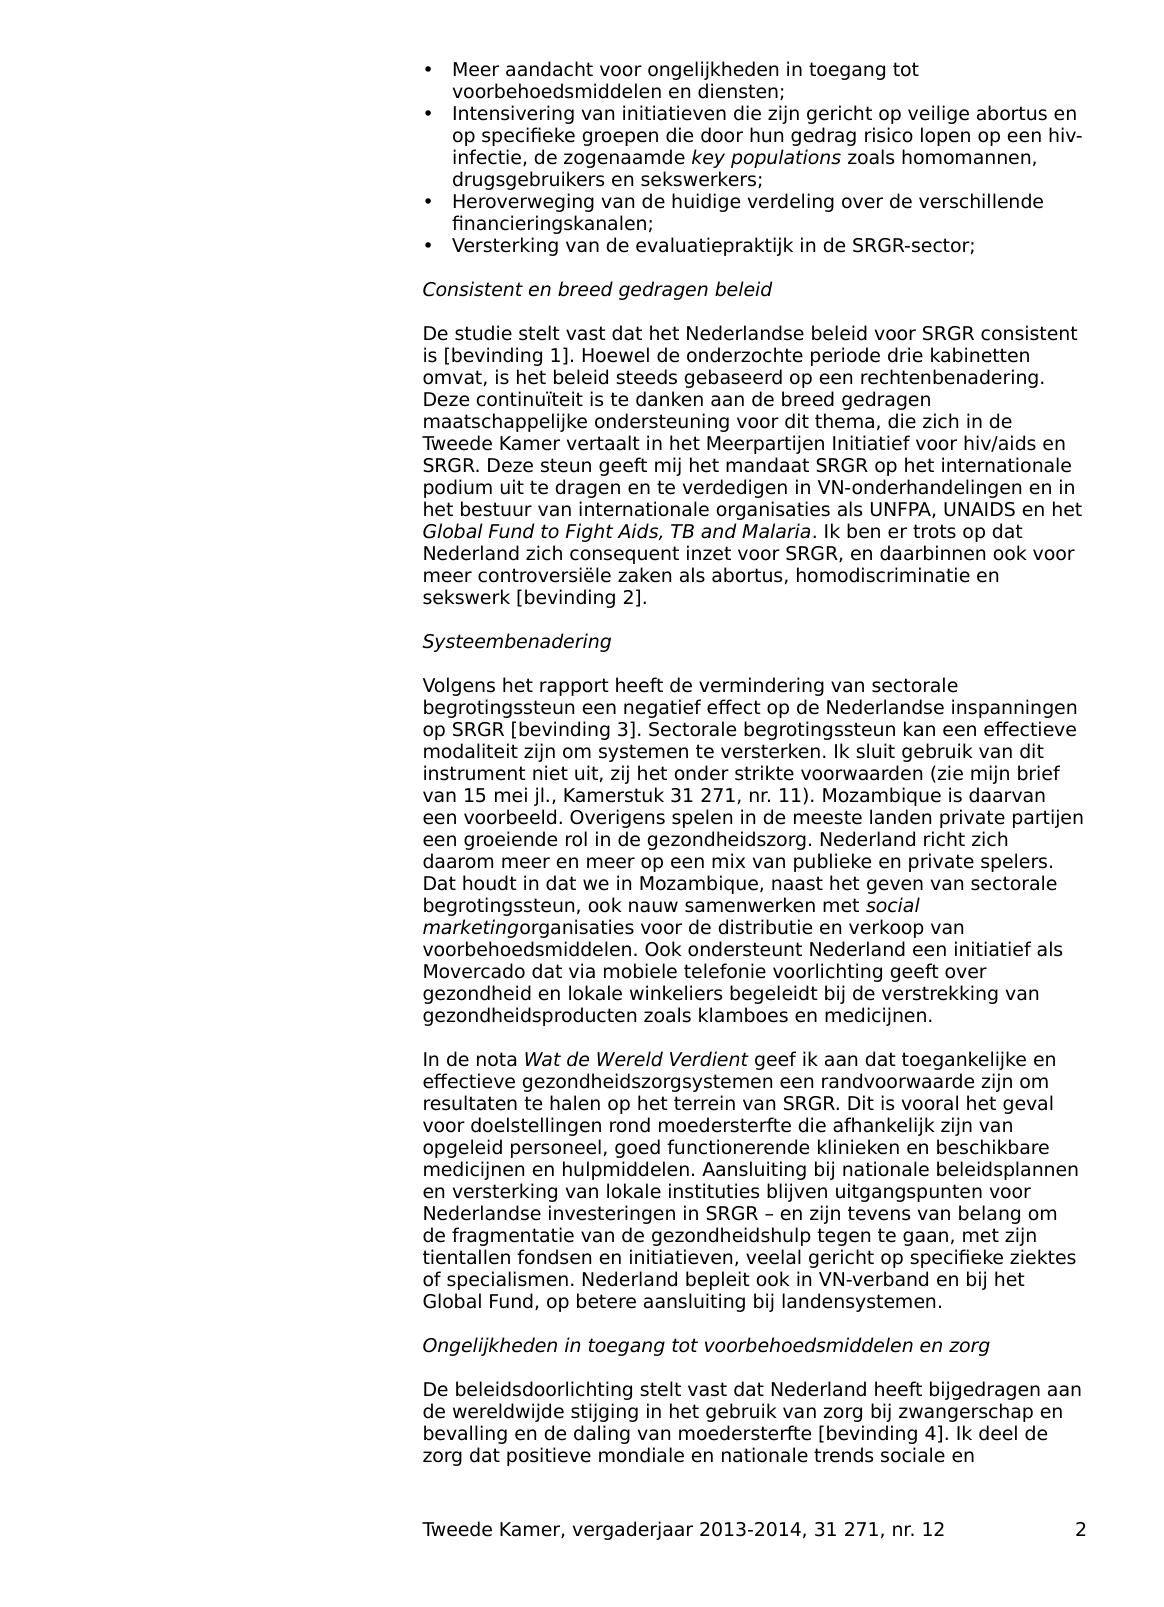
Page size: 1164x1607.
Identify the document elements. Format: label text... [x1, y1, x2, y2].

subtitle Ongelijkheden in toegang tot voorbehoedsmiddelen en zorg [422, 1335, 1087, 1357]
text De studie stelt vast dat het Nederlandse beleid voor SRGR consistent is [bevinding 1]. Hoewel de onderzochte periode drie kabinetten omvat, is het beleid steeds gebaseerd op een rechtenbenadering. Deze continuïteit is te danken aan de breed gedragen maatschappelijke ondersteuning voor dit thema, die zich in de Tweede Kamer vertaalt in het Meerpartijen Initiatief voor hiv/aids en SRGR. Deze steun geeft mij het mandaat SRGR op het internationale podium uit te dragen en te verdedigen in VN-onderhandelingen en in het bestuur van internationale organisaties als UNFPA, UNAIDS en het Global Fund to Fight Aids, TB and Malaria. Ik ben er trots op dat Nederland zich consequent inzet voor SRGR, en daarbinnen ook voor meer controversiële zaken als abortus, homodiscriminatie en sekswerk [bevinding 2]. [422, 323, 1087, 609]
text • Meer aandacht voor ongelijkheden in toegang tot voorbehoedsmiddelen en diensten; [422, 59, 1087, 103]
subtitle Consistent en breed gedragen beleid [422, 279, 1087, 301]
text In de nota Wat de Wereld Verdient geef ik aan dat toegankelijke en effectieve gezondheidszorgsystemen een randvoorwaarde zijn om resultaten te halen op het terrein van SRGR. Dit is vooral het geval voor doelstellingen rond moedersterfte die afhankelijk zijn van opgeleid personeel, goed functionerende klinieken en beschikbare medicijnen en hulpmiddelen. Aansluiting bij nationale beleidsplannen en versterking van lokale instituties blijven uitgangspunten voor Nederlandse investeringen in SRGR – en zijn tevens van belang om de fragmentatie van de gezondheidshulp tegen te gaan, met zijn tientallen fondsen en initiatieven, veelal gericht op specifieke ziektes of specialismen. Nederland bepleit ook in VN-verband en bij het Global Fund, op betere aansluiting bij landensystemen. [422, 1049, 1087, 1313]
text • Heroverweging van de huidige verdeling over de verschillende financieringskanalen; [422, 191, 1087, 235]
text De beleidsdoorlichting stelt vast dat Nederland heeft bijgedragen aan de wereldwijde stijging in het gebruik van zorg bij zwangerschap en bevalling en de daling van moedersterfte [bevinding 4]. Ik deel de zorg dat positieve mondiale en nationale trends sociale en [422, 1379, 1087, 1467]
subtitle Systeembenadering [422, 631, 1087, 653]
text • Versterking van de evaluatiepraktijk in de SRGR-sector; [422, 235, 1087, 257]
text • Intensivering van initiatieven die zijn gericht op veilige abortus en op specifieke groepen die door hun gedrag risico lopen op een hiv-infectie, de zogenaamde key populations zoals homomannen, drugsgebruikers en sekswerkers; [422, 103, 1087, 191]
text Volgens het rapport heeft de vermindering van sectorale begrotingssteun een negatief effect op de Nederlandse inspanningen op SRGR [bevinding 3]. Sectorale begrotingssteun kan een effectieve modaliteit zijn om systemen te versterken. Ik sluit gebruik van dit instrument niet uit, zij het onder strikte voorwaarden (zie mijn brief van 15 mei jl., Kamerstuk 31 271, nr. 11). Mozambique is daarvan een voorbeeld. Overigens spelen in de meeste landen private partijen een groeiende rol in de gezondheidszorg. Nederland richt zich daarom meer en meer op een mix van publieke en private spelers. Dat houdt in dat we in Mozambique, naast het geven van sectorale begrotingssteun, ook nauw samenwerken met social marketingorganisaties voor de distributie en verkoop van voorbehoedsmiddelen. Ook ondersteunt Nederland een initiatief als Movercado dat via mobiele telefonie voorlichting geeft over gezondheid en lokale winkeliers begeleidt bij de verstrekking van gezondheidsproducten zoals klamboes en medicijnen. [422, 675, 1087, 1027]
